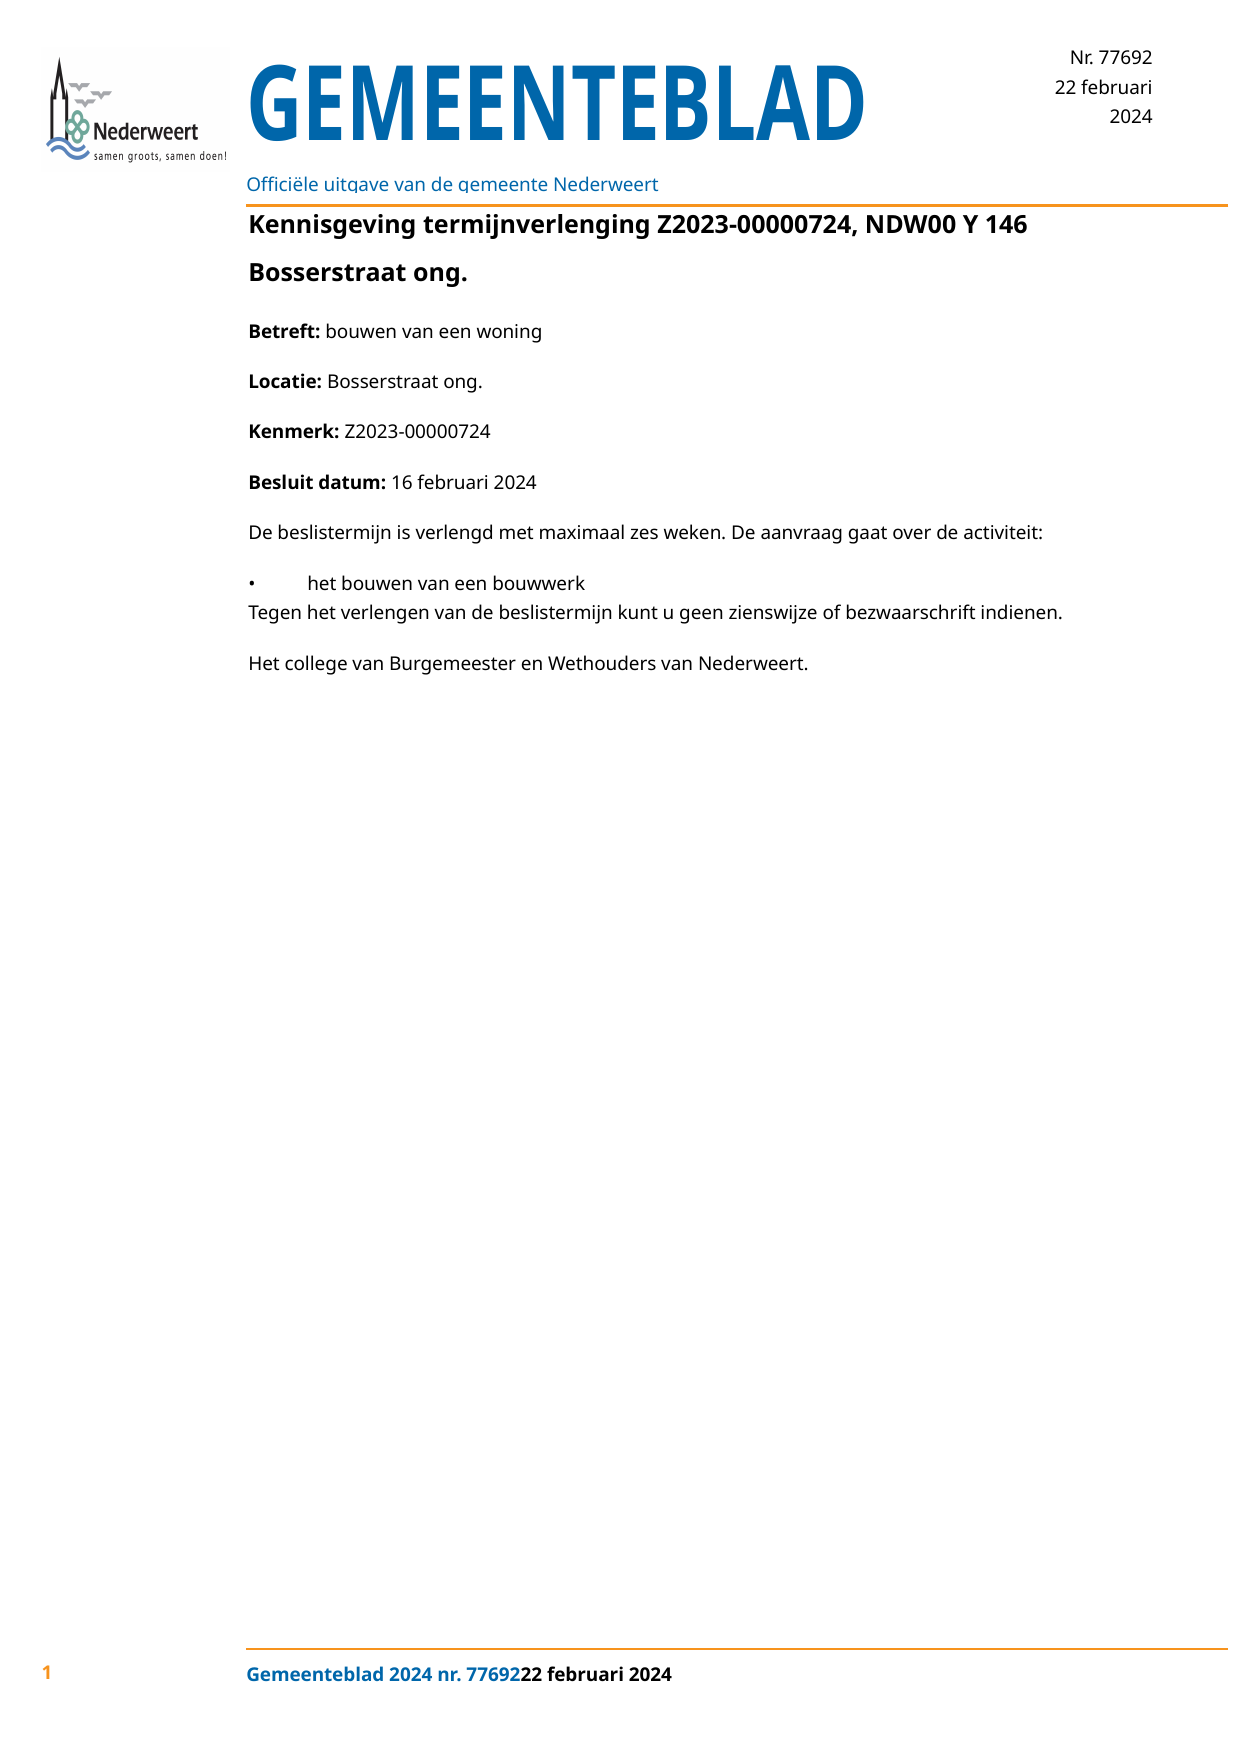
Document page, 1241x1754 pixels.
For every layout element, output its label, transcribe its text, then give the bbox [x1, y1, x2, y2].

text Betreft: bouwen van een woning [248, 318, 1152, 344]
text Besluit datum: 16 februari 2024 [248, 469, 1152, 495]
text Kennisgeving termijnverlenging Z2023-00000724, NDW00 Y 146 Bosserstraat ong. [248, 207, 1152, 288]
text Kenmerk: Z2023-00000724 [248, 419, 1152, 444]
text Het college van Burgemeester en Wethouders van Nederweert. [248, 650, 1152, 676]
text Locatie: Bosserstraat ong. [248, 368, 1152, 394]
text Tegen het verlengen van de beslistermijn kunt u geen zienswijze of bezwaarschrift indienen. [248, 599, 1152, 625]
text De beslistermijn is verlengd met maximaal zes weken. De aanvraag gaat over de activiteit: [248, 519, 1152, 545]
picture [41, 47, 231, 172]
list het bouwen van een bouwwerk [248, 570, 1152, 596]
